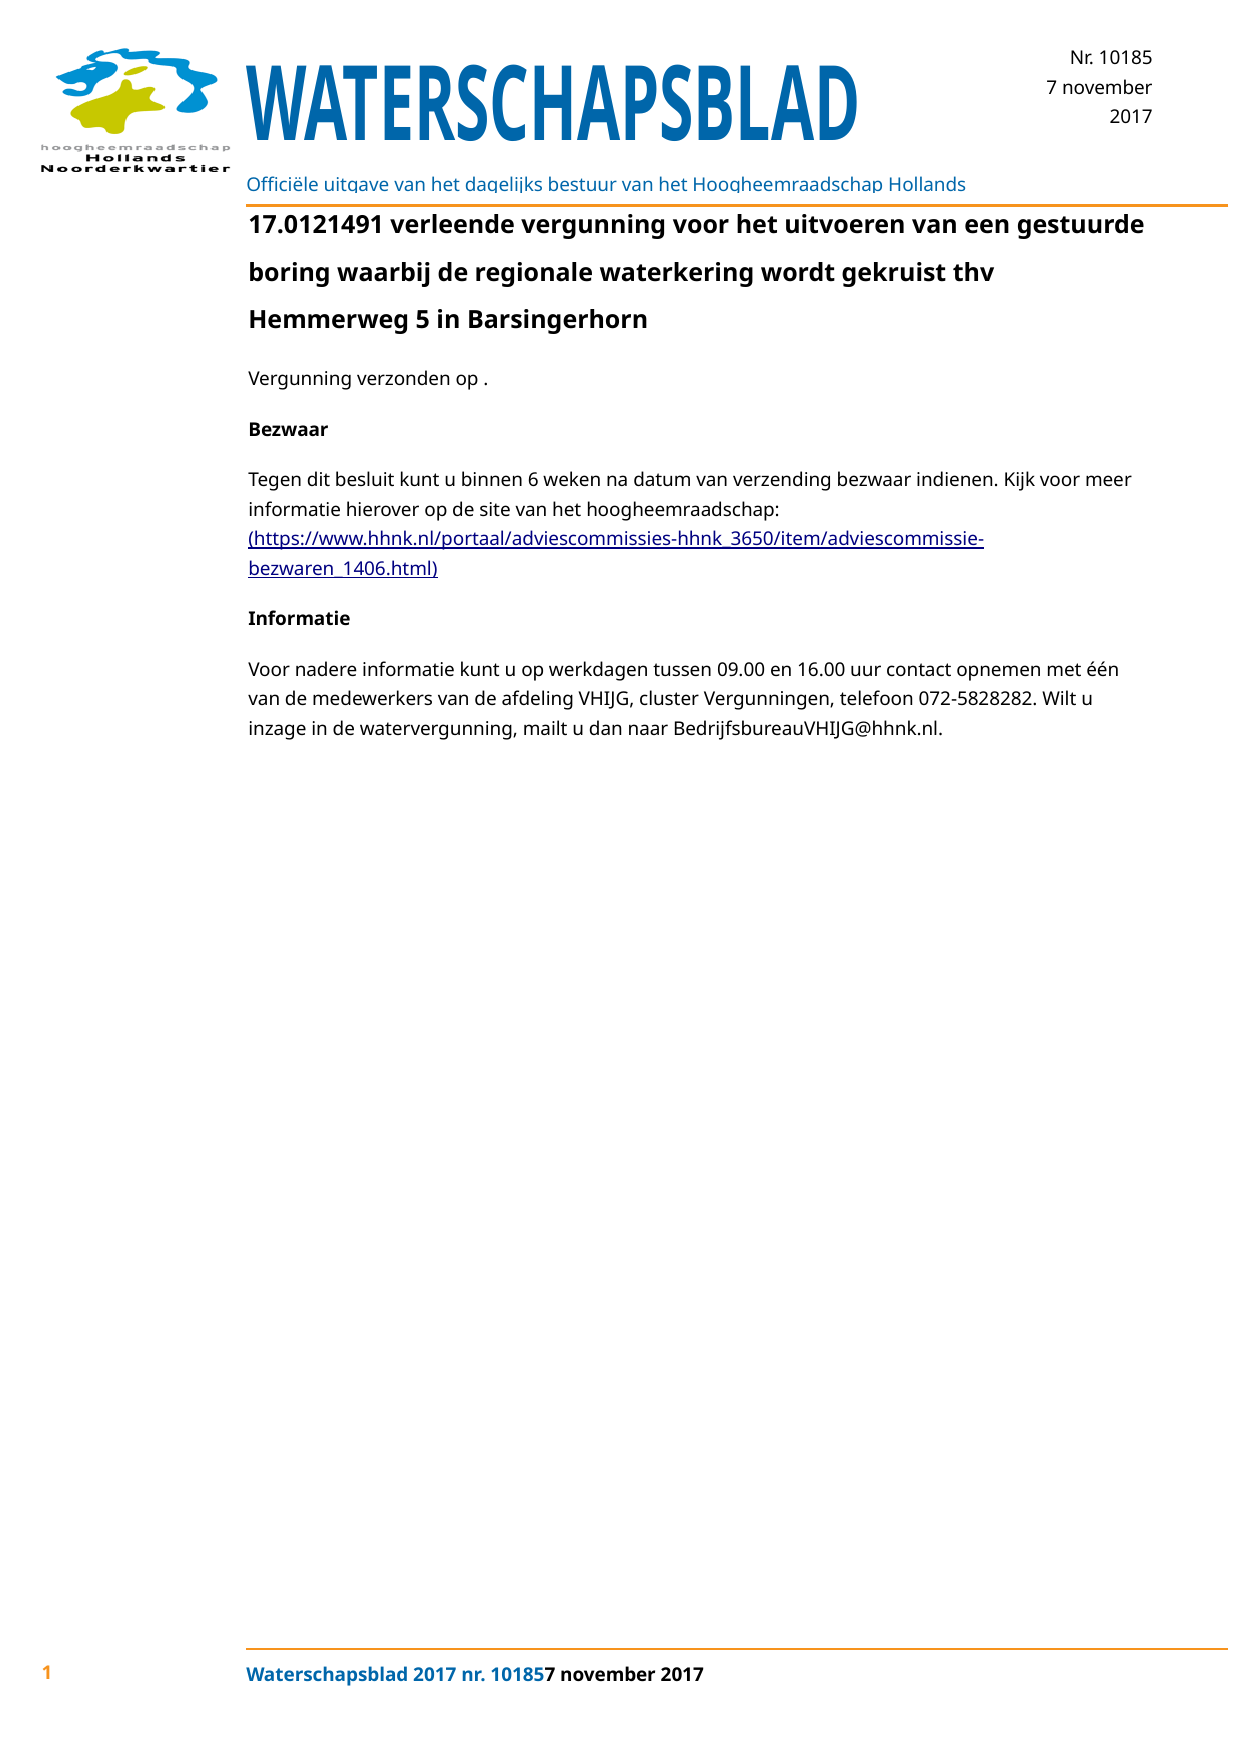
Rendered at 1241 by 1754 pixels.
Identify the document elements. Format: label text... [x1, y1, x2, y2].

text Vergunning verzonden op . [248, 366, 1152, 391]
text Voor nadere informatie kunt u op werkdagen tussen 09.00 en 16.00 uur contact opnemen met één van de medewerkers van de afdeling VHIJG, cluster Vergunningen, telefoon 072-5828282. Wilt u inzage in de watervergunning, mailt u dan naar BedrijfsbureauVHIJG@hhnk.nl. [248, 656, 1152, 741]
picture [41, 47, 231, 172]
text Tegen dit besluit kunt u binnen 6 weken na datum van verzending bezwaar indienen. Kijk voor meer informatie hierover op de site van het hoogheemraadschap: (https://www.hhnk.nl/portaal/adviescommissies-hhnk_3650/item/adviescommissie-bezwaren_1406.html) [248, 466, 1152, 581]
text Bezwaar [248, 416, 1152, 442]
text Informatie [248, 606, 1152, 631]
text 17.0121491 verleende vergunning voor het uitvoeren van een gestuurde boring waarbij de regionale waterkering wordt gekruist thv Hemmerweg 5 in Barsingerhorn [248, 207, 1152, 336]
